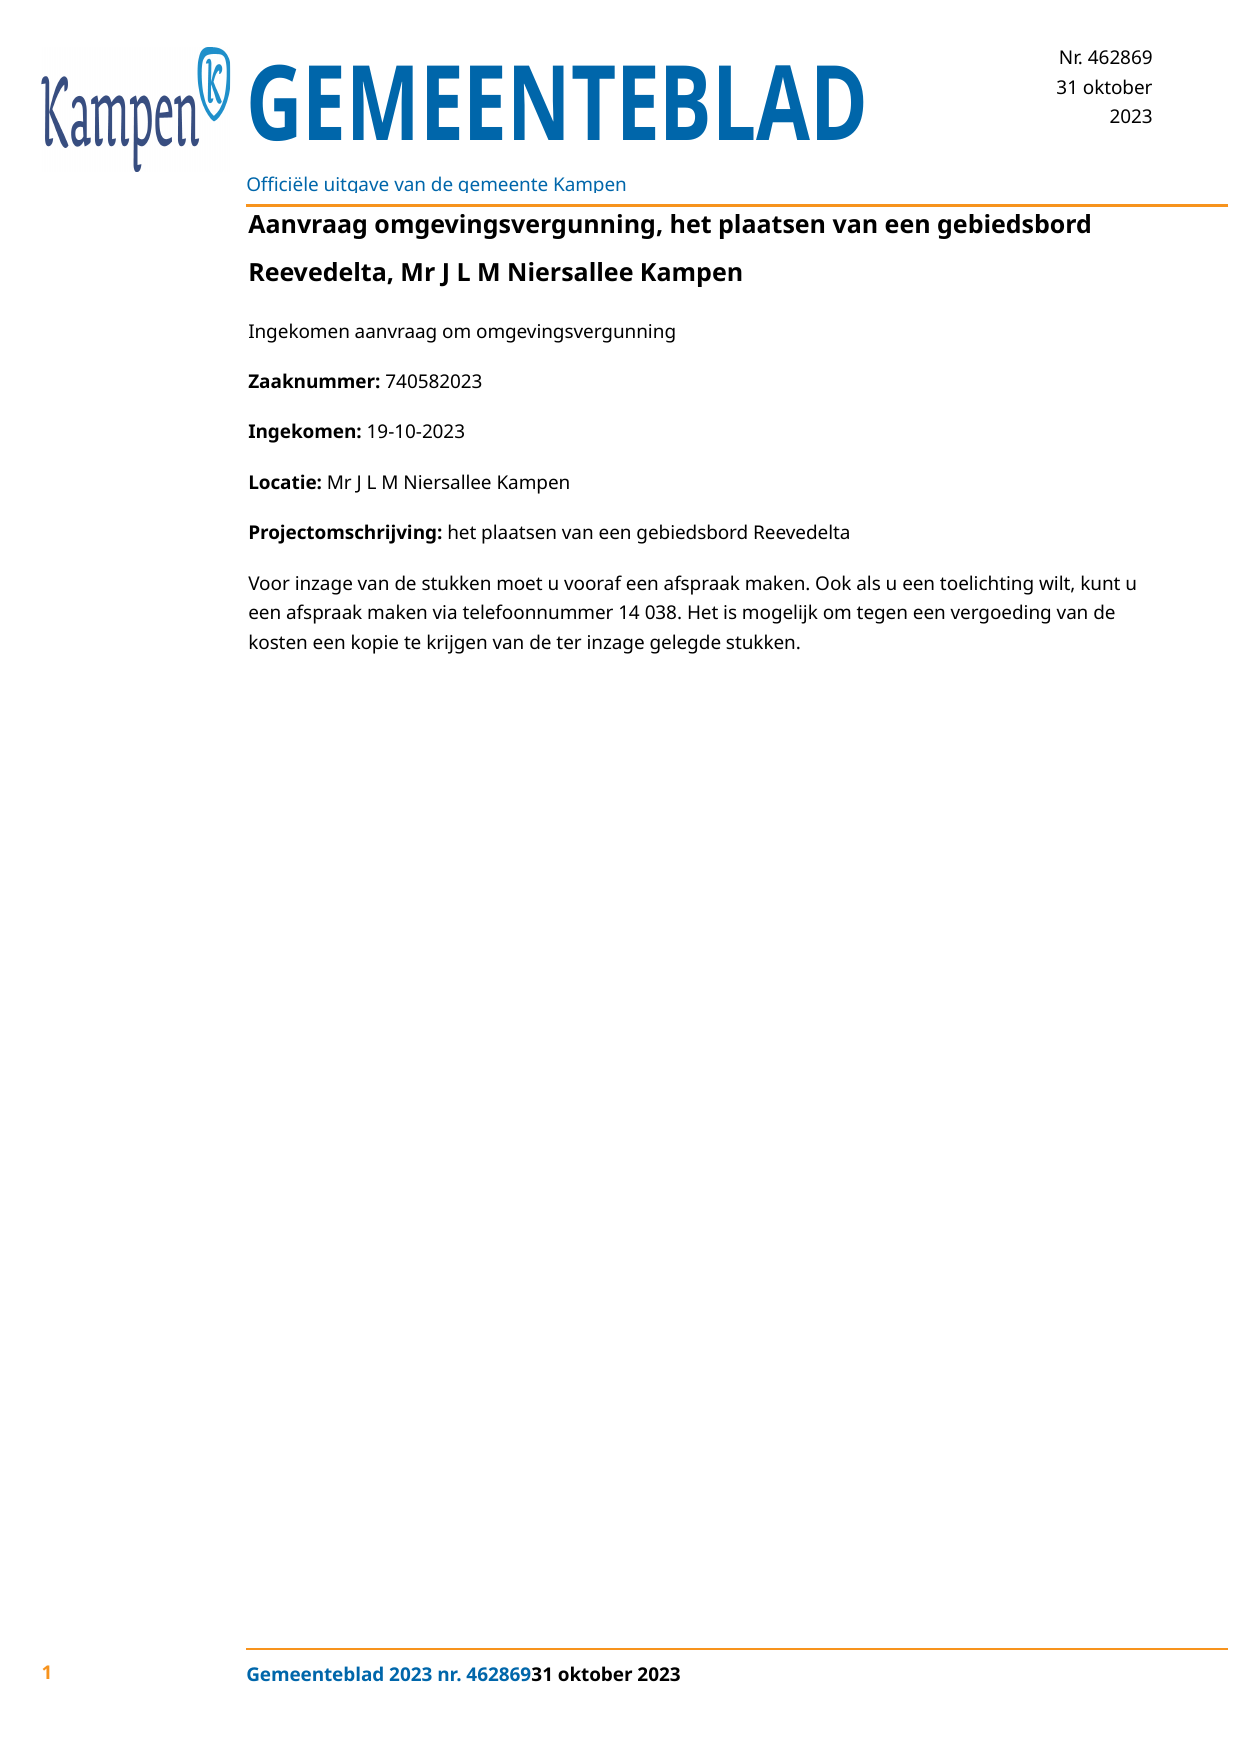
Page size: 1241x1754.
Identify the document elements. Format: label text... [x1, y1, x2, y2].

text Ingekomen: 19-10-2023 [248, 419, 1152, 444]
text Ingekomen aanvraag om omgevingsvergunning [248, 318, 1152, 344]
text Voor inzage van de stukken moet u vooraf een afspraak maken. Ook als u een toelichting wilt, kunt u een afspraak maken via telefoonnummer 14 038. Het is mogelijk om tegen een vergoeding van de kosten een kopie te krijgen van de ter inzage gelegde stukken. [248, 570, 1152, 655]
picture [41, 47, 231, 172]
text Locatie: Mr J L M Niersallee Kampen [248, 469, 1152, 495]
text Zaaknummer: 740582023 [248, 368, 1152, 394]
text Projectomschrijving: het plaatsen van een gebiedsbord Reevedelta [248, 519, 1152, 545]
text Aanvraag omgevingsvergunning, het plaatsen van een gebiedsbord Reevedelta, Mr J L M Niersallee Kampen [248, 207, 1152, 288]
